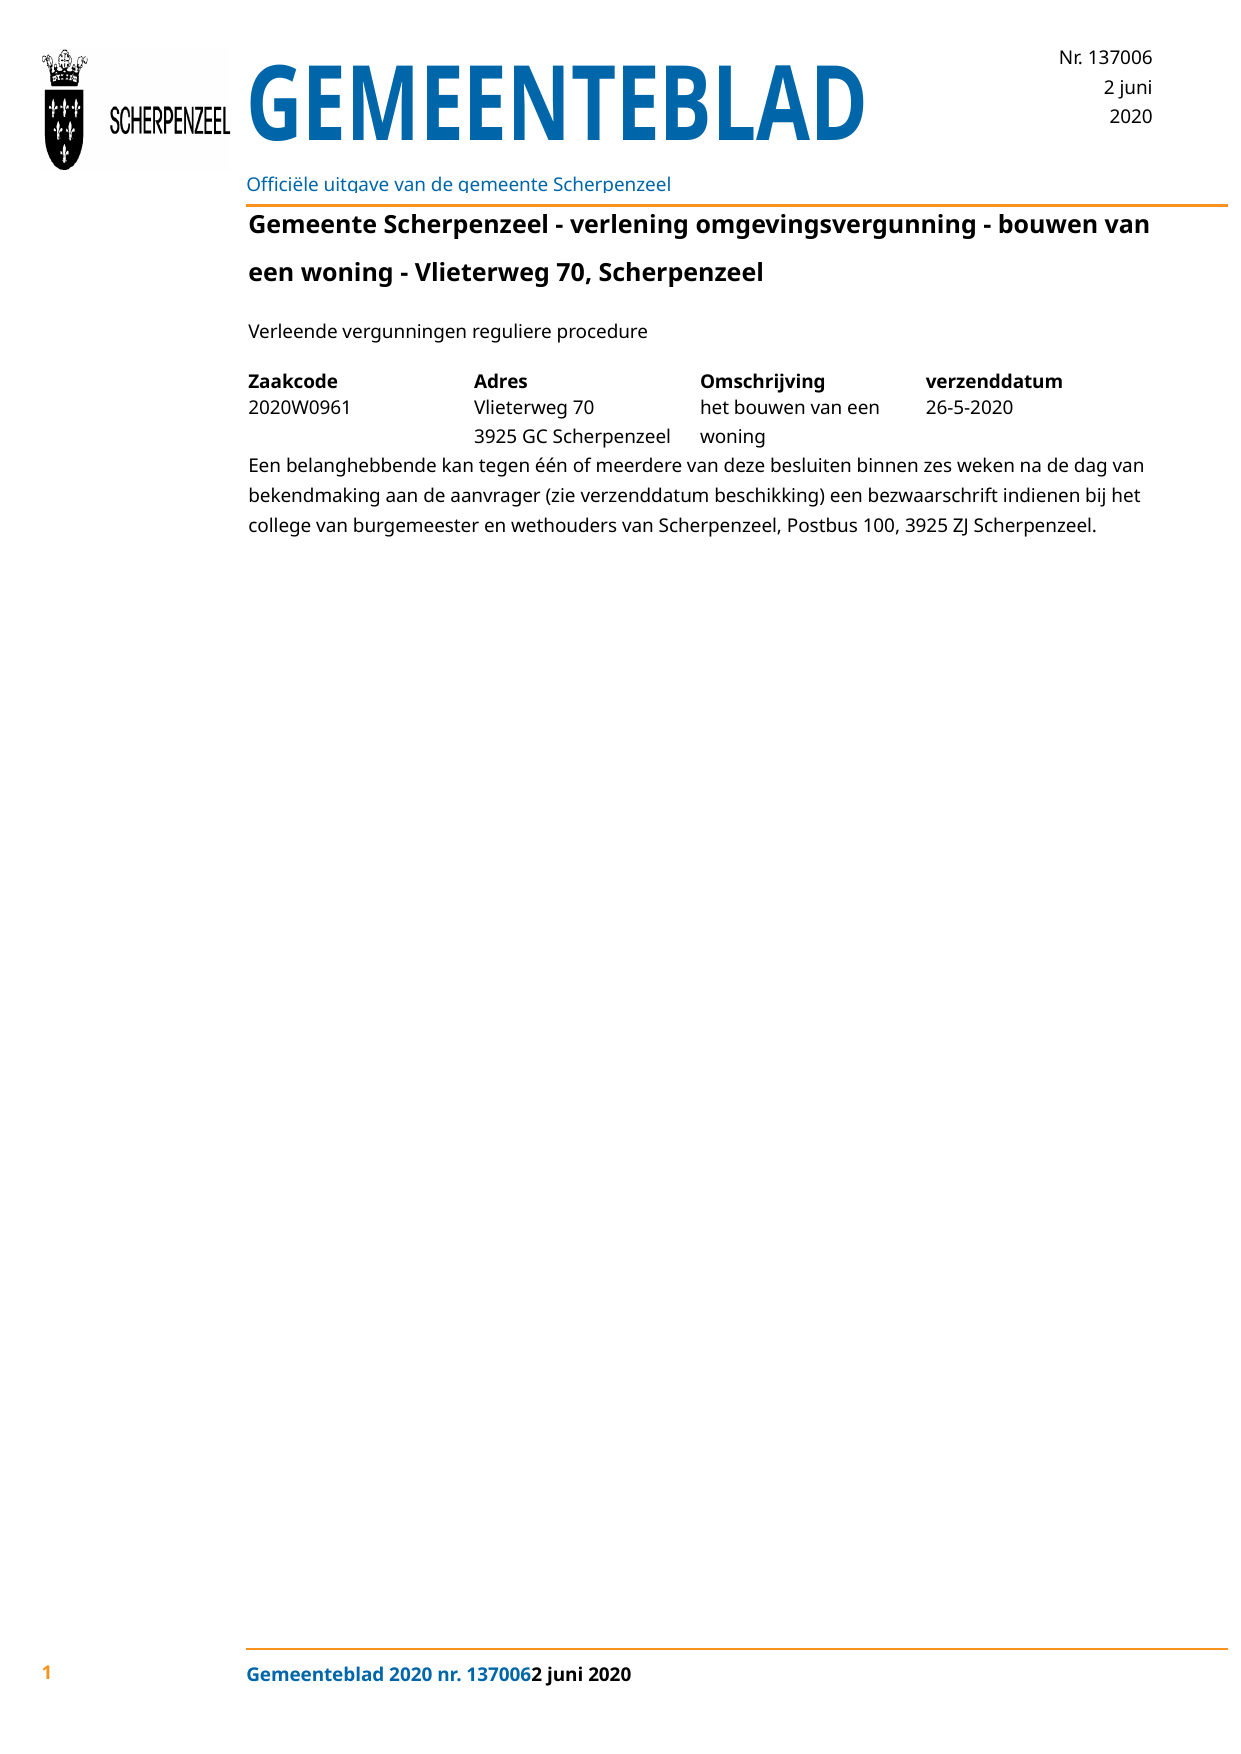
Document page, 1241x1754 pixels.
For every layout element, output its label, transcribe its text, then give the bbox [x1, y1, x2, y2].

text Gemeente Scherpenzeel - verlening omgevingsvergunning - bouwen van een woning - Vlieterweg 70, Scherpenzeel [248, 207, 1152, 288]
table_header Adres [474, 369, 700, 394]
table_cell het bouwen van een woning [700, 394, 926, 449]
picture [41, 47, 231, 172]
table_header verzenddatum [926, 369, 1152, 394]
table_cell 2020W0961 [248, 394, 474, 449]
text Verleende vergunningen reguliere procedure [248, 318, 1152, 344]
table_header Zaakcode [248, 369, 474, 394]
text Een belanghebbende kan tegen één of meerdere van deze besluiten binnen zes weken na de dag van bekendmaking aan de aanvrager (zie verzenddatum beschikking) een bezwaarschrift indienen bij het college van burgemeester en wethouders van Scherpenzeel, Postbus 100, 3925 ZJ Scherpenzeel. [248, 453, 1152, 538]
table_cell 26-5-2020 [926, 394, 1152, 449]
table_cell Vlieterweg 70 3925 GC Scherpenzeel [474, 394, 700, 449]
table_header Omschrijving [700, 369, 926, 394]
